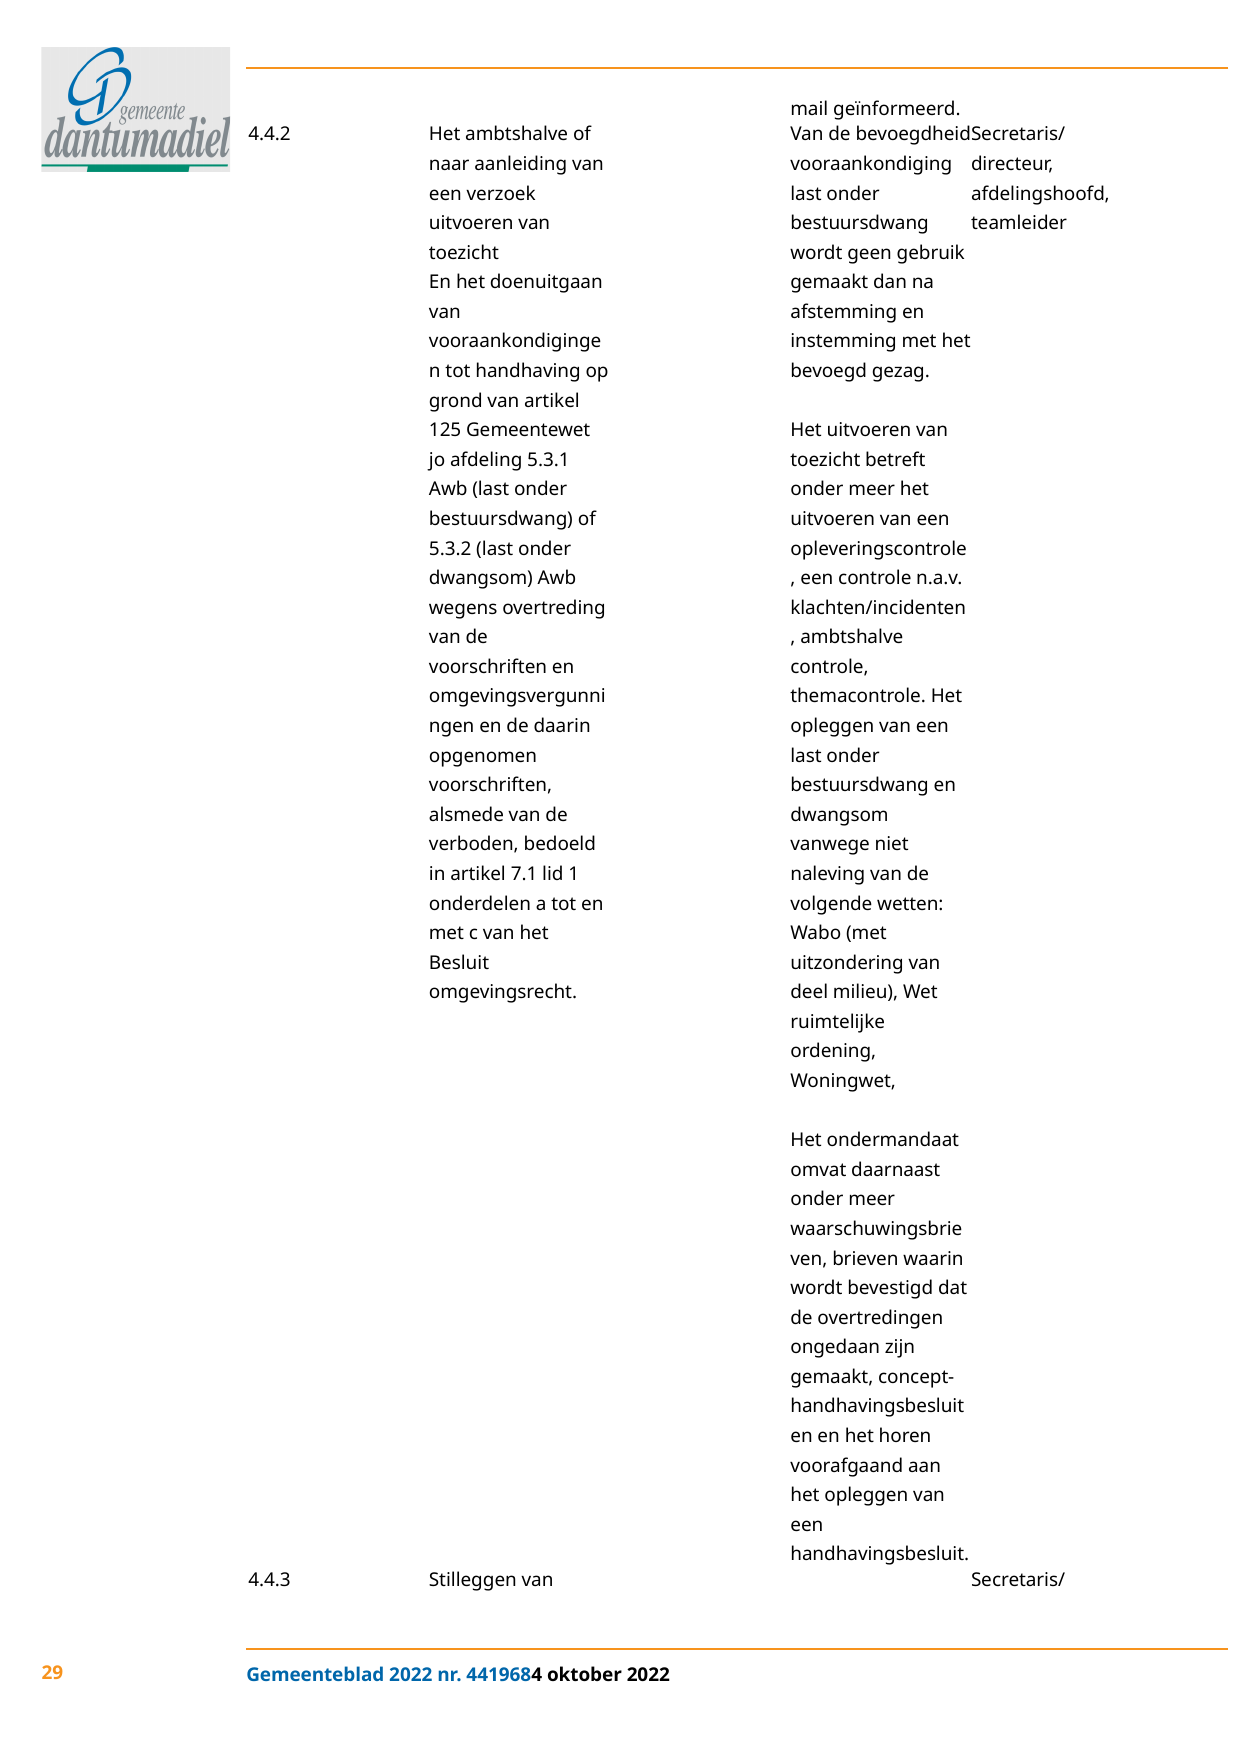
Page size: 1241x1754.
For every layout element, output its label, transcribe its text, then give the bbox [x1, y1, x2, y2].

table_cell Van de bevoegdheid vooraankondiging last onder bestuursdwang wordt geen gebruik gemaakt dan na afstemming en instemming met het bevoegd gezag. Het uitvoeren van toezicht betreft onder meer het uitvoeren van een opleveringscontrole, een controle n.a.v. klachten/incidenten, ambtshalve controle, themacontrole. Het opleggen van een last onder bestuursdwang en dwangsom vanwege niet naleving van de volgende wetten: Wabo (met uitzondering van deel milieu), Wet ruimtelijke ordening, Woningwet, Het ondermandaat omvat daarnaast onder meer waarschuwingsbrieven, brieven waarin wordt bevestigd dat de overtredingen ongedaan zijn gemaakt, concept-handhavingsbesluiten en het horen voorafgaand aan het opleggen van een handhavingsbesluit. [790, 121, 971, 1566]
table_cell [609, 95, 790, 121]
table_cell 4.4.2 [248, 121, 429, 1566]
table_cell Secretaris/ directeur, afdelingshoofd, teamleider [971, 121, 1152, 1566]
table_cell [609, 121, 790, 1566]
table_cell [248, 95, 429, 121]
table_cell Secretaris/ [971, 1566, 1152, 1592]
table_cell mail geïnformeerd. [790, 95, 971, 121]
table_cell [609, 1566, 790, 1592]
table_cell 4.4.3 [248, 1566, 429, 1592]
picture [41, 47, 231, 172]
table_cell Stilleggen van [429, 1566, 609, 1592]
table_cell [971, 95, 1152, 121]
table_cell [790, 1566, 971, 1592]
table_cell Het ambtshalve of naar aanleiding van een verzoek uitvoeren van toezicht En het doenuitgaan van vooraankondigingen tot handhaving op grond van artikel 125 Gemeentewet jo afdeling 5.3.1 Awb (last onder bestuursdwang) of 5.3.2 (last onder dwangsom) Awb wegens overtreding van de voorschriften en omgevingsvergunningen en de daarin opgenomen voorschriften, alsmede van de verboden, bedoeld in artikel 7.1 lid 1 onderdelen a tot en met c van het Besluit omgevingsrecht. [429, 121, 609, 1566]
